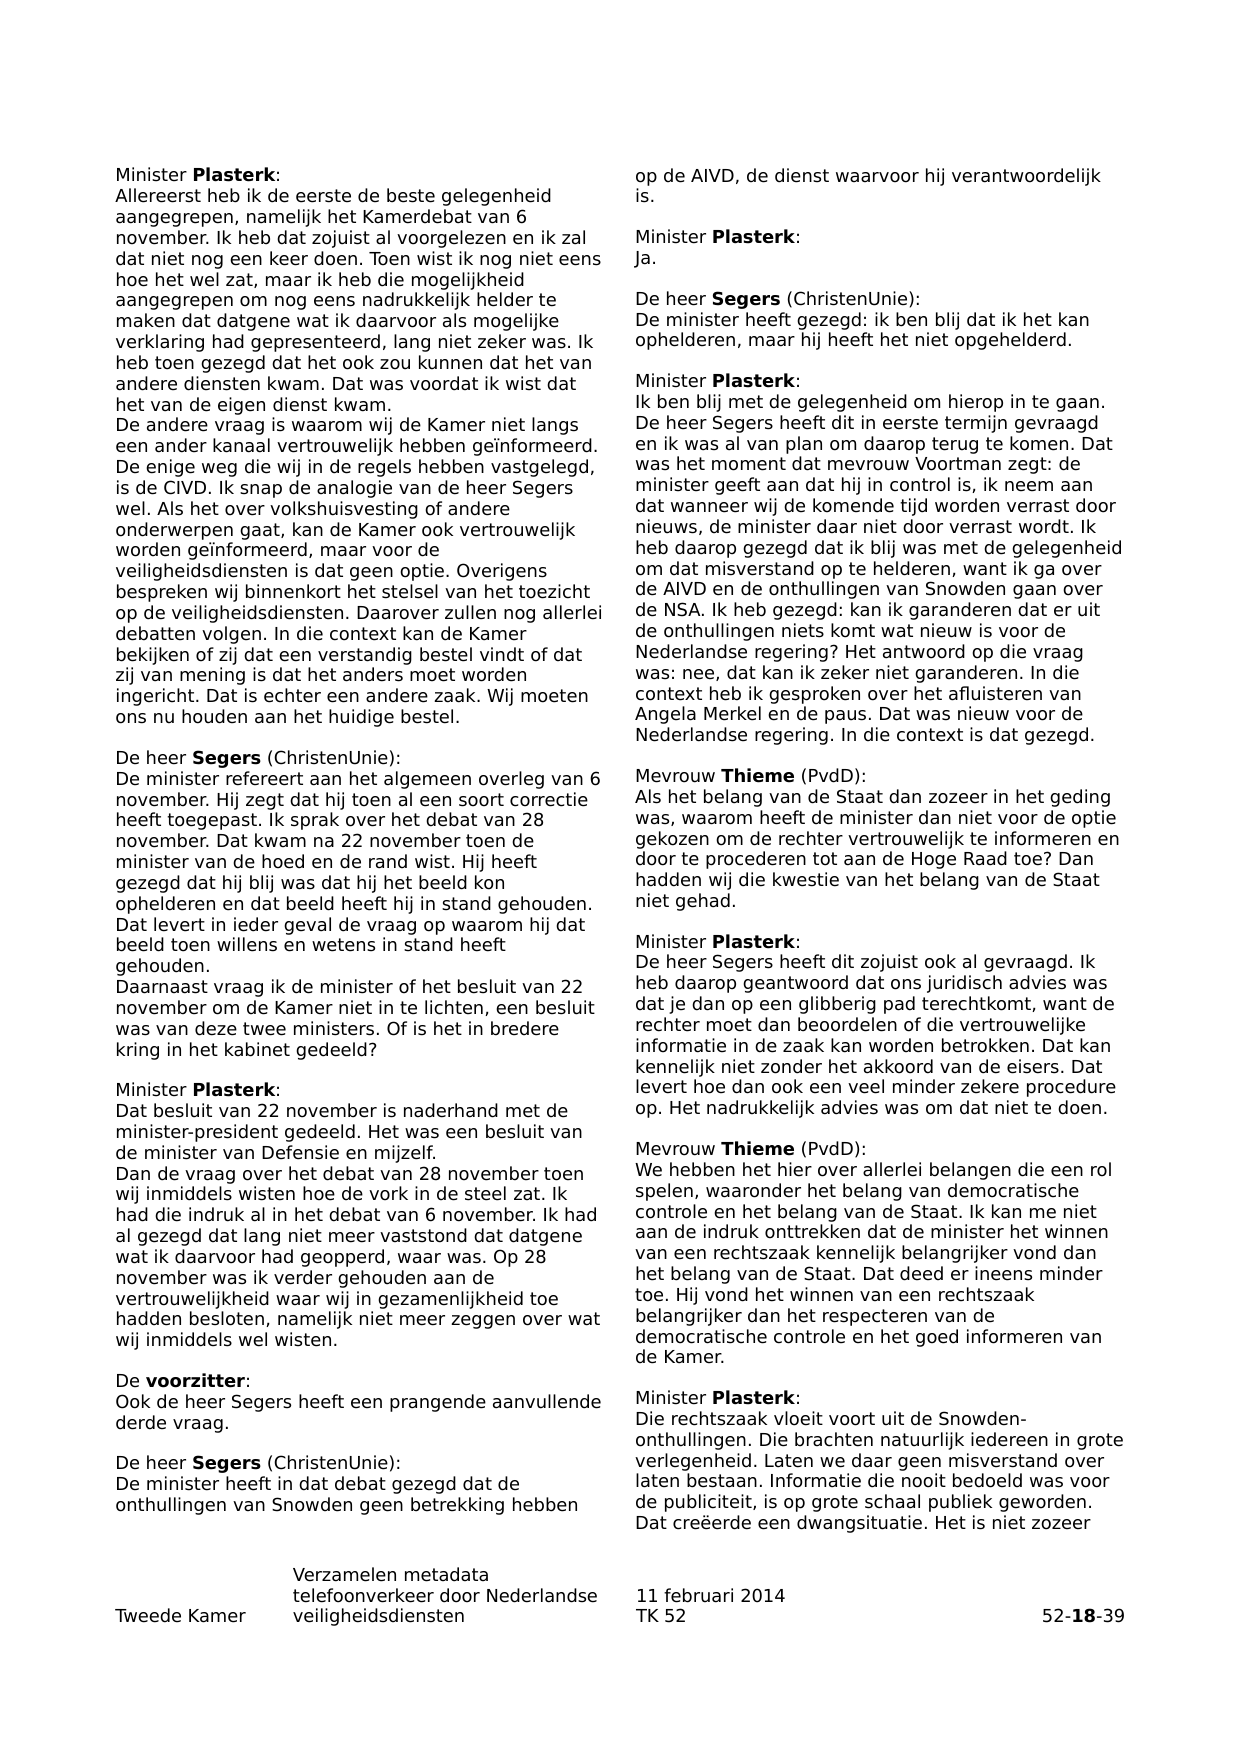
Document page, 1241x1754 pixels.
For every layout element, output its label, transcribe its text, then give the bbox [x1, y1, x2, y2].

text Ja. [635, 248, 1125, 268]
text Mevrouw Thieme (PvdD): [635, 1139, 1125, 1160]
text Mevrouw Thieme (PvdD): [635, 766, 1125, 787]
text Minister Plasterk: [115, 165, 605, 186]
text Daarnaast vraag ik de minister of het besluit van 22 november om de Kamer niet in te lichten, een besluit was van deze twee ministers. Of is het in bredere kring in het kabinet gedeeld? [115, 977, 605, 1060]
text Dat besluit van 22 november is naderhand met de minister-president gedeeld. Het was een besluit van de minister van Defensie en mijzelf. [115, 1101, 605, 1163]
text De heer Segers (ChristenUnie): [635, 288, 1125, 309]
text De andere vraag is waarom wij de Kamer niet langs een ander kanaal vertrouwelijk hebben geïnformeerd. De enige weg die wij in de regels hebben vastgelegd, is de CIVD. Ik snap de analogie van de heer Segers wel. Als het over volkshuisvesting of andere onderwerpen gaat, kan de Kamer ook vertrouwelijk worden geïnformeerd, maar voor de veiligheidsdiensten is dat geen optie. Overigens bespreken wij binnenkort het stelsel van het toezicht op de veiligheidsdiensten. Daarover zullen nog allerlei debatten volgen. In die context kan de Kamer bekijken of zij dat een verstandig bestel vindt of dat zij van mening is dat het anders moet worden ingericht. Dat is echter een andere zaak. Wij moeten ons nu houden aan het huidige bestel. [115, 415, 605, 728]
text De minister heeft gezegd: ik ben blij dat ik het kan ophelderen, maar hij heeft het niet opgehelderd. [635, 309, 1125, 351]
text De voorzitter: [115, 1371, 605, 1392]
text op de AIVD, de dienst waarvoor hij verantwoordelijk is. [635, 165, 1125, 207]
text De heer Segers heeft dit zojuist ook al gevraagd. Ik heb daarop geantwoord dat ons juridisch advies was dat je dan op een glibberig pad terechtkomt, want de rechter moet dan beoordelen of die vertrouwelijke informatie in de zaak kan worden betrokken. Dat kan kennelijk niet zonder het akkoord van de eisers. Dat levert hoe dan ook een veel minder zekere procedure op. Het nadrukkelijk advies was om dat niet te doen. [635, 952, 1125, 1119]
text Ik ben blij met de gelegenheid om hierop in te gaan. De heer Segers heeft dit in eerste termijn gevraagd en ik was al van plan om daarop terug te komen. Dat was het moment dat mevrouw Voortman zegt: de minister geeft aan dat hij in control is, ik neem aan dat wanneer wij de komende tijd worden verrast door nieuws, de minister daar niet door verrast wordt. Ik heb daarop gezegd dat ik blij was met de gelegenheid om dat misverstand op te helderen, want ik ga over de AIVD en de onthullingen van Snowden gaan over de NSA. Ik heb gezegd: kan ik garanderen dat er uit de onthullingen niets komt wat nieuw is voor de Nederlandse regering? Het antwoord op die vraag was: nee, dat kan ik zeker niet garanderen. In die context heb ik gesproken over het afluisteren van Angela Merkel en de paus. Dat was nieuw voor de Nederlandse regering. In die context is dat gezegd. [635, 392, 1125, 746]
text Als het belang van de Staat dan zozeer in het geding was, waarom heeft de minister dan niet voor de optie gekozen om de rechter vertrouwelijk te informeren en door te procederen tot aan de Hoge Raad toe? Dan hadden wij die kwestie van het belang van de Staat niet gehad. [635, 787, 1125, 912]
text Allereerst heb ik de eerste de beste gelegenheid aangegrepen, namelijk het Kamerdebat van 6 november. Ik heb dat zojuist al voorgelezen en ik zal dat niet nog een keer doen. Toen wist ik nog niet eens hoe het wel zat, maar ik heb die mogelijkheid aangegrepen om nog eens nadrukkelijk helder te maken dat datgene wat ik daarvoor als mogelijke verklaring had gepresenteerd, lang niet zeker was. Ik heb toen gezegd dat het ook zou kunnen dat het van andere diensten kwam. Dat was voordat ik wist dat het van de eigen dienst kwam. [115, 186, 605, 415]
text We hebben het hier over allerlei belangen die een rol spelen, waaronder het belang van democratische controle en het belang van de Staat. Ik kan me niet aan de indruk onttrekken dat de minister het winnen van een rechtszaak kennelijk belangrijker vond dan het belang van de Staat. Dat deed er ineens minder toe. Hij vond het winnen van een rechtszaak belangrijker dan het respecteren van de democratische controle en het goed informeren van de Kamer. [635, 1160, 1125, 1368]
text Minister Plasterk: [635, 932, 1125, 952]
text Dan de vraag over het debat van 28 november toen wij inmiddels wisten hoe de vork in de steel zat. Ik had die indruk al in het debat van 6 november. Ik had al gezegd dat lang niet meer vaststond dat datgene wat ik daarvoor had geopperd, waar was. Op 28 november was ik verder gehouden aan de vertrouwelijkheid waar wij in gezamenlijkheid toe hadden besloten, namelijk niet meer zeggen over wat wij inmiddels wel wisten. [115, 1163, 605, 1351]
text Minister Plasterk: [115, 1080, 605, 1101]
text Ook de heer Segers heeft een prangende aanvullende derde vraag. [115, 1392, 605, 1433]
text Minister Plasterk: [635, 371, 1125, 392]
text De heer Segers (ChristenUnie): [115, 748, 605, 768]
text De heer Segers (ChristenUnie): [115, 1453, 605, 1474]
text De minister refereert aan het algemeen overleg van 6 november. Hij zegt dat hij toen al een soort correctie heeft toegepast. Ik sprak over het debat van 28 november. Dat kwam na 22 november toen de minister van de hoed en de rand wist. Hij heeft gezegd dat hij blij was dat hij het beeld kon ophelderen en dat beeld heeft hij in stand gehouden. Dat levert in ieder geval de vraag op waarom hij dat beeld toen willens en wetens in stand heeft gehouden. [115, 768, 605, 977]
text Die rechtszaak vloeit voort uit de Snowden-onthullingen. Die brachten natuurlijk iedereen in grote verlegenheid. Laten we daar geen misverstand over laten bestaan. Informatie die nooit bedoeld was voor de publiciteit, is op grote schaal publiek geworden. Dat creëerde een dwangsituatie. Het is niet zozeer [635, 1409, 1125, 1534]
text Minister Plasterk: [635, 1388, 1125, 1409]
text De minister heeft in dat debat gezegd dat de onthullingen van Snowden geen betrekking hebben [115, 1474, 605, 1516]
text Minister Plasterk: [635, 227, 1125, 248]
